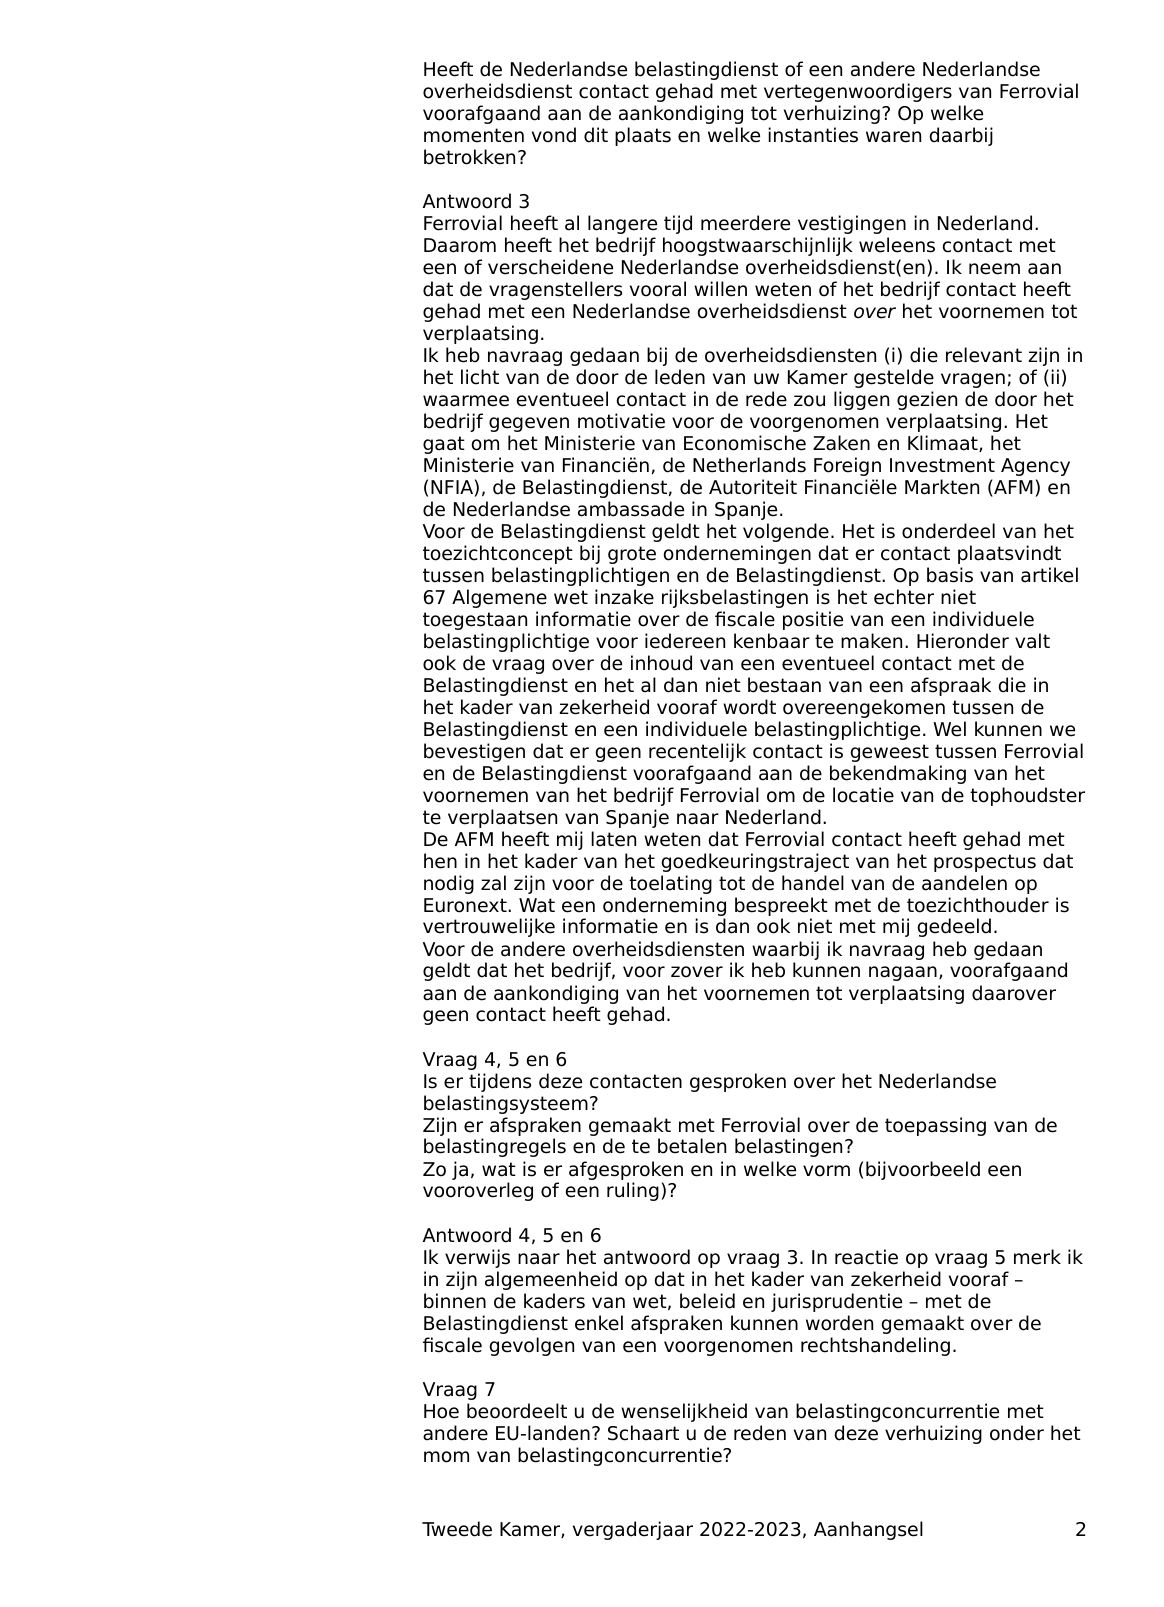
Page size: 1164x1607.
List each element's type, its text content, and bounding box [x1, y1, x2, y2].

text Voor de Belastingdienst geldt het volgende. Het is onderdeel van het toezichtconcept bij grote ondernemingen dat er contact plaatsvindt tussen belastingplichtigen en de Belastingdienst. Op basis van artikel 67 Algemene wet inzake rijksbelastingen is het echter niet toegestaan informatie over de fiscale positie van een individuele belastingplichtige voor iedereen kenbaar te maken. Hieronder valt ook de vraag over de inhoud van een eventueel contact met de Belastingdienst en het al dan niet bestaan van een afspraak die in het kader van zekerheid vooraf wordt overeengekomen tussen de Belastingdienst en een individuele belastingplichtige. Wel kunnen we bevestigen dat er geen recentelijk contact is geweest tussen Ferrovial en de Belastingdienst voorafgaand aan de bekendmaking van het voornemen van het bedrijf Ferrovial om de locatie van de tophoudster te verplaatsen van Spanje naar Nederland. [422, 521, 1087, 828]
text Vraag 7 [422, 1379, 1087, 1401]
text Antwoord 4, 5 en 6 [422, 1224, 1087, 1247]
text De AFM heeft mij laten weten dat Ferrovial contact heeft gehad met hen in het kader van het goedkeuringstraject van het prospectus dat nodig zal zijn voor de toelating tot de handel van de aandelen op Euronext. Wat een onderneming bespreekt met de toezichthouder is vertrouwelijke informatie en is dan ook niet met mij gedeeld. [422, 828, 1087, 938]
text Vraag 4, 5 en 6 [422, 1048, 1087, 1071]
text Zo ja, wat is er afgesproken en in welke vorm (bijvoorbeeld een vooroverleg of een ruling)? [422, 1158, 1087, 1202]
text Ferrovial heeft al langere tijd meerdere vestigingen in Nederland. Daarom heeft het bedrijf hoogstwaarschijnlijk weleens contact met een of verscheidene Nederlandse overheidsdienst(en). Ik neem aan dat de vragenstellers vooral willen weten of het bedrijf contact heeft gehad met een Nederlandse overheidsdienst over het voornemen tot verplaatsing. [422, 213, 1087, 345]
text Ik heb navraag gedaan bij de overheidsdiensten (i) die relevant zijn in het licht van de door de leden van uw Kamer gestelde vragen; of (ii) waarmee eventueel contact in de rede zou liggen gezien de door het bedrijf gegeven motivatie voor de voorgenomen verplaatsing. Het gaat om het Ministerie van Economische Zaken en Klimaat, het Ministerie van Financiën, de Netherlands Foreign Investment Agency (NFIA), de Belastingdienst, de Autoriteit Financiële Markten (AFM) en de Nederlandse ambassade in Spanje. [422, 345, 1087, 521]
text Is er tijdens deze contacten gesproken over het Nederlandse belastingsysteem? [422, 1071, 1087, 1114]
text Hoe beoordeelt u de wenselijkheid van belastingconcurrentie met andere EU-landen? Schaart u de reden van deze verhuizing onder het mom van belastingconcurrentie? [422, 1401, 1087, 1467]
text Heeft de Nederlandse belastingdienst of een andere Nederlandse overheidsdienst contact gehad met vertegenwoordigers van Ferrovial voorafgaand aan de aankondiging tot verhuizing? Op welke momenten vond dit plaats en welke instanties waren daarbij betrokken? [422, 59, 1087, 169]
text Voor de andere overheidsdiensten waarbij ik navraag heb gedaan geldt dat het bedrijf, voor zover ik heb kunnen nagaan, voorafgaand aan de aankondiging van het voornemen tot verplaatsing daarover geen contact heeft gehad. [422, 938, 1087, 1026]
text Zijn er afspraken gemaakt met Ferrovial over de toepassing van de belastingregels en de te betalen belastingen? [422, 1114, 1087, 1158]
text Antwoord 3 [422, 191, 1087, 213]
text Ik verwijs naar het antwoord op vraag 3. In reactie op vraag 5 merk ik in zijn algemeenheid op dat in het kader van zekerheid vooraf – binnen de kaders van wet, beleid en jurisprudentie – met de Belastingdienst enkel afspraken kunnen worden gemaakt over de fiscale gevolgen van een voorgenomen rechtshandeling. [422, 1247, 1087, 1356]
